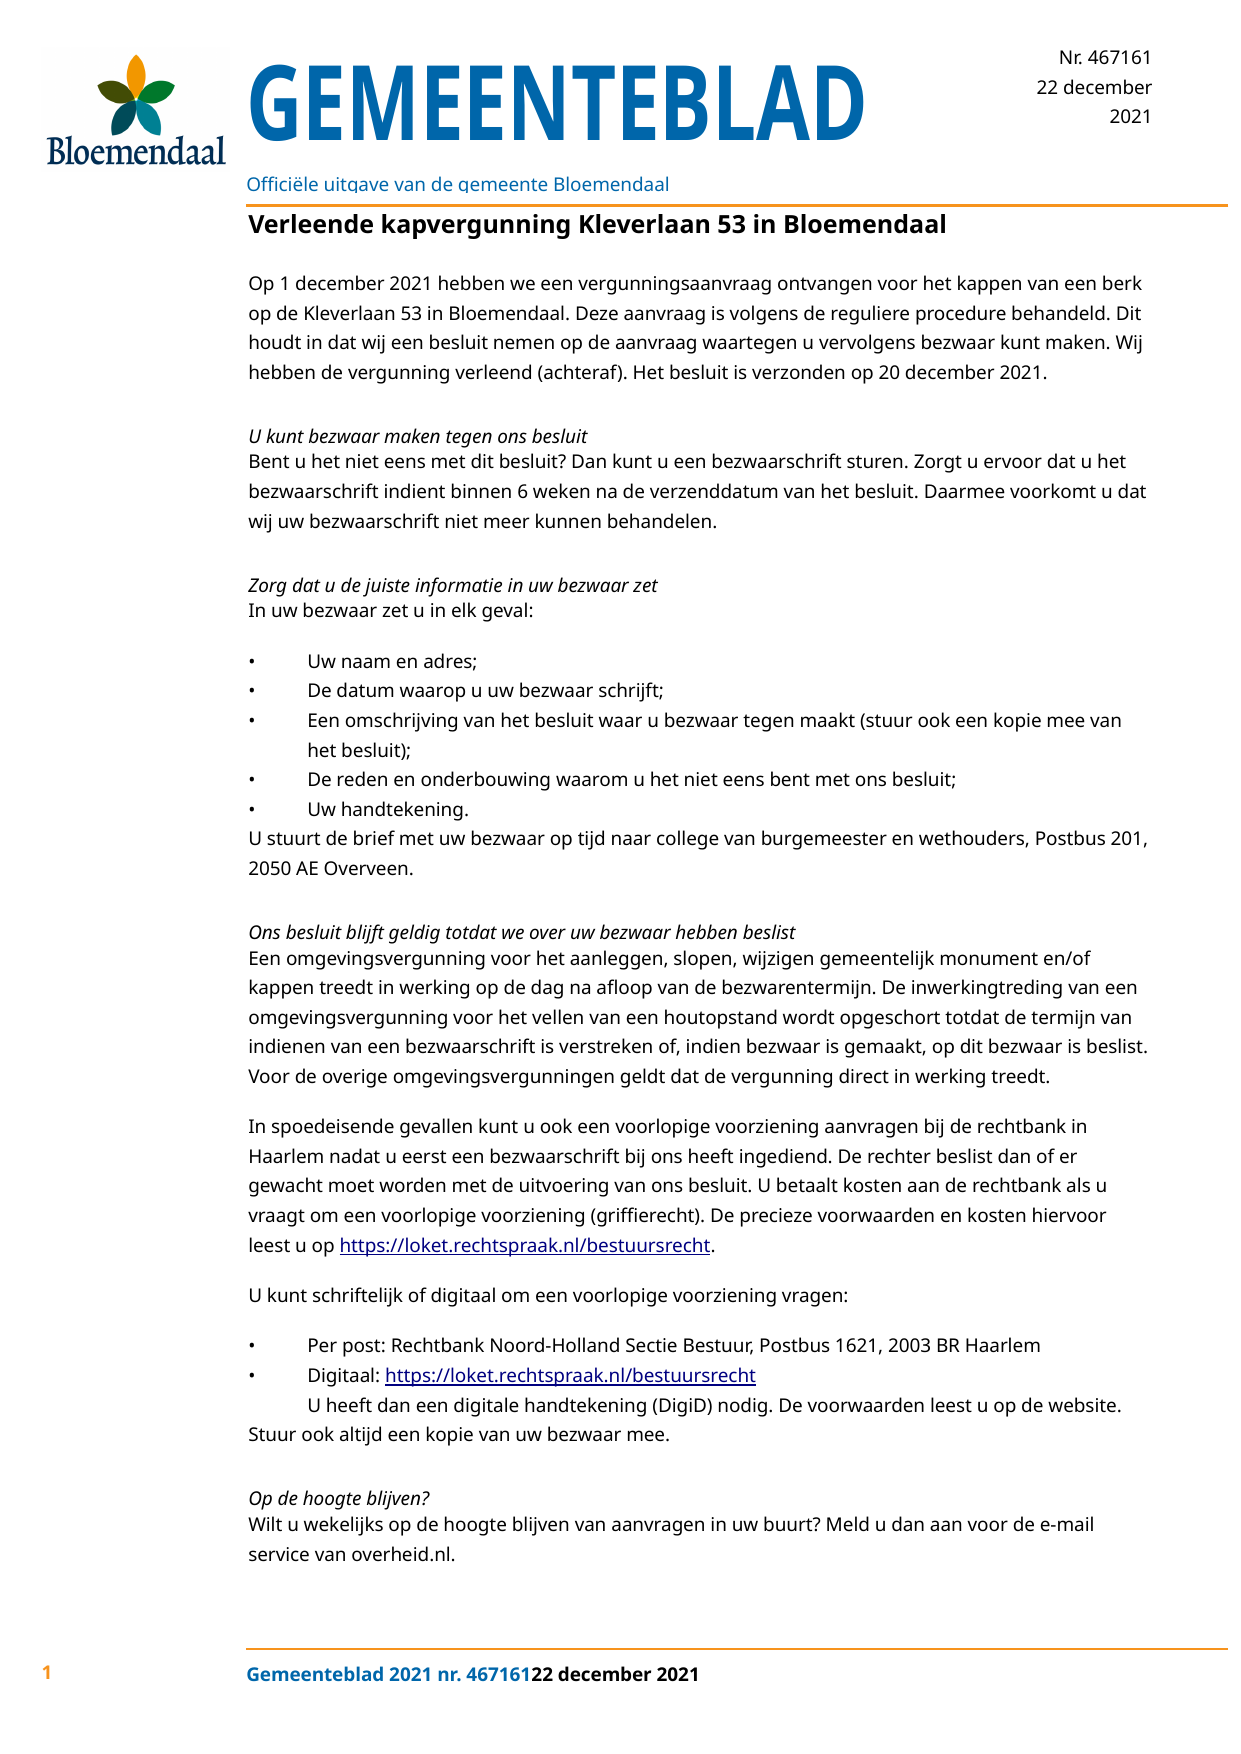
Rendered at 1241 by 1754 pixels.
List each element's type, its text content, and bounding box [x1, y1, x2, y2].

list Uw naam en adres; [248, 648, 1152, 674]
list Digitaal: https://loket.rechtspraak.nl/bestuursrecht [248, 1362, 1152, 1388]
text U kunt bezwaar maken tegen ons besluit [248, 423, 1152, 449]
text In spoedeisende gevallen kunt u ook een voorlopige voorziening aanvragen bij de rechtbank in Haarlem nadat u eerst een bezwaarschrift bij ons heeft ingediend. De rechter beslist dan of er gewacht moet worden met de uitvoering van ons besluit. U betaalt kosten aan de rechtbank als u vraagt om een voorlopige voorziening (griffierecht). De precieze voorwaarden en kosten hiervoor leest u op https://loket.rechtspraak.nl/bestuursrecht. [248, 1113, 1152, 1258]
list Een omschrijving van het besluit waar u bezwaar tegen maakt (stuur ook een kopie mee van het besluit); [248, 707, 1152, 762]
text Op 1 december 2021 hebben we een vergunningsaanvraag ontvangen voor het kappen van een berk op de Kleverlaan 53 in Bloemendaal. Deze aanvraag is volgens de reguliere procedure behandeld. Dit houdt in dat wij een besluit nemen op de aanvraag waartegen u vervolgens bezwaar kunt maken. Wij hebben de vergunning verleend (achteraf). Het besluit is verzonden op 20 december 2021. [248, 270, 1152, 385]
list Per post: Rechtbank Noord-Holland Sectie Bestuur, Postbus 1621, 2003 BR Haarlem [248, 1333, 1152, 1358]
list De reden en onderbouwing waarom u het niet eens bent met ons besluit; [248, 766, 1152, 792]
text Verleende kapvergunning Kleverlaan 53 in Bloemendaal [248, 207, 1152, 241]
text Op de hoogte blijven? [248, 1485, 1152, 1511]
text U kunt schriftelijk of digitaal om een voorlopige voorziening vragen: [248, 1282, 1152, 1308]
text Wilt u wekelijks op de hoogte blijven van aanvragen in uw buurt? Meld u dan aan voor de e-mail service van overheid.nl. [248, 1511, 1152, 1566]
text Een omgevingsvergunning voor het aanleggen, slopen, wijzigen gemeentelijk monument en/of kappen treedt in werking op de dag na afloop van de bezwarentermijn. De inwerkingtreding van een omgevingsvergunning voor het vellen van een houtopstand wordt opgeschort totdat de termijn van indienen van een bezwaarschrift is verstreken of, indien bezwaar is gemaakt, op dit bezwaar is beslist. Voor de overige omgevingsvergunningen geldt dat de vergunning direct in werking treedt. [248, 945, 1152, 1089]
text Stuur ook altijd een kopie van uw bezwaar mee. [248, 1421, 1152, 1447]
list Uw handtekening. [248, 796, 1152, 822]
picture [41, 47, 231, 172]
text U stuurt de brief met uw bezwaar op tijd naar college van burgemeester en wethouders, Postbus 201, 2050 AE Overveen. [248, 826, 1152, 881]
text Bent u het niet eens met dit besluit? Dan kunt u een bezwaarschrift sturen. Zorgt u ervoor dat u het bezwaarschrift indient binnen 6 weken na de verzenddatum van het besluit. Daarmee voorkomt u dat wij uw bezwaarschrift niet meer kunnen behandelen. [248, 449, 1152, 534]
text Ons besluit blijft geldig totdat we over uw bezwaar hebben beslist [248, 919, 1152, 945]
text Zorg dat u de juiste informatie in uw bezwaar zet [248, 572, 1152, 598]
list De datum waarop u uw bezwaar schrijft; [248, 678, 1152, 703]
text In uw bezwaar zet u in elk geval: [248, 598, 1152, 623]
list U heeft dan een digitale handtekening (DigiD) nodig. De voorwaarden leest u op de website. [248, 1392, 1152, 1418]
